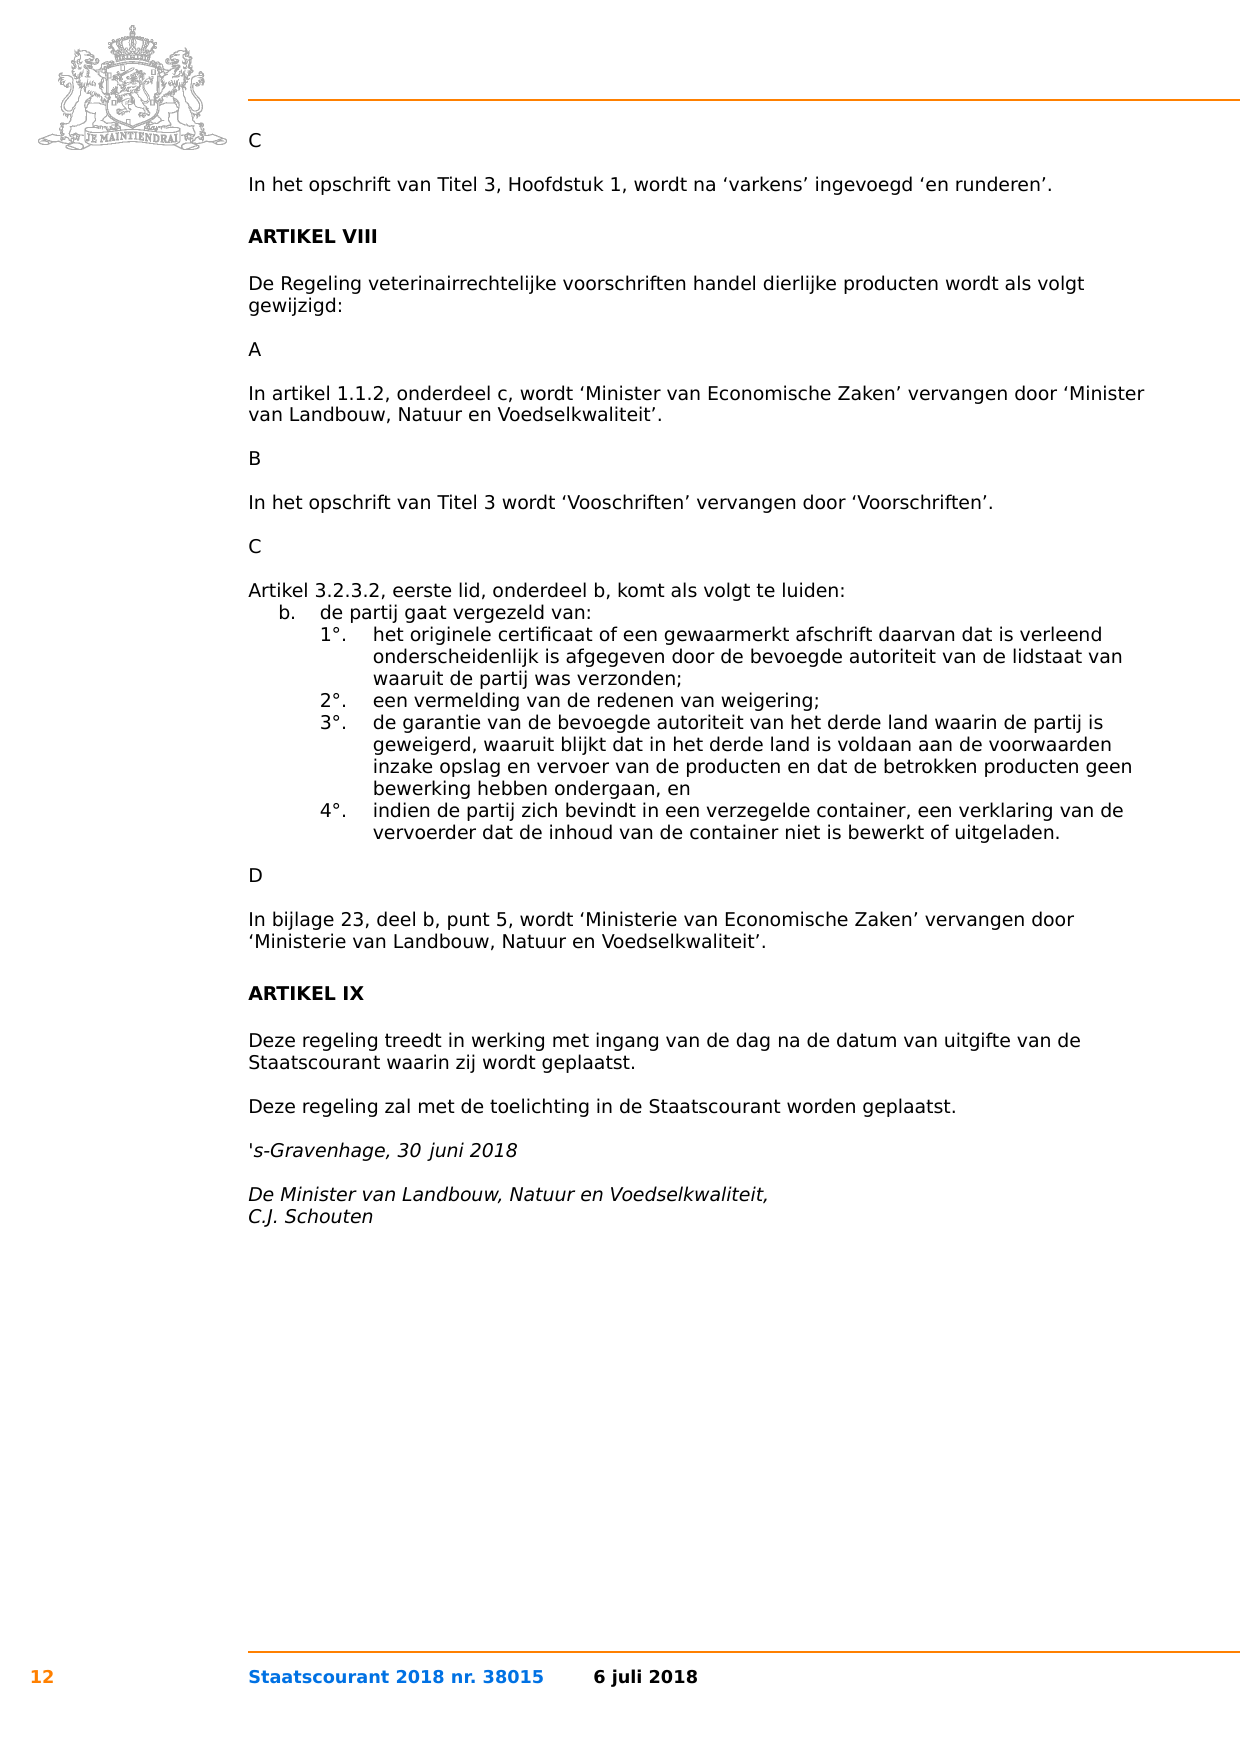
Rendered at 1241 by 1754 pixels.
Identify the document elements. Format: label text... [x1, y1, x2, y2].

text Artikel 3.2.3.2, eerste lid, onderdeel b, komt als volgt te luiden: [248, 580, 1163, 602]
subtitle ARTIKEL VIII [248, 226, 1163, 248]
text 's-Gravenhage, 30 juni 2018 [248, 1140, 1163, 1162]
picture [38, 25, 227, 150]
text C [248, 536, 1163, 558]
text In artikel 1.1.2, onderdeel c, wordt ‘Minister van Economische Zaken’ vervangen door ‘Minister van Landbouw, Natuur en Voedselkwaliteit’. [248, 382, 1163, 426]
text B [248, 448, 1163, 470]
text In bijlage 23, deel b, punt 5, wordt ‘Ministerie van Economische Zaken’ vervangen door ‘Ministerie van Landbouw, Natuur en Voedselkwaliteit’. [248, 909, 1163, 953]
text 4°. indien de partij zich bevindt in een verzegelde container, een verklaring van de vervoerder dat de inhoud van de container niet is bewerkt of uitgeladen. [319, 799, 1163, 843]
text 3°. de garantie van de bevoegde autoriteit van het derde land waarin de partij is geweigerd, waaruit blijkt dat in het derde land is voldaan aan de voorwaarden inzake opslag en vervoer van de producten en dat de betrokken producten geen bewerking hebben ondergaan, en [319, 712, 1163, 799]
subtitle ARTIKEL IX [248, 983, 1163, 1005]
text Deze regeling zal met de toelichting in de Staatscourant worden geplaatst. [248, 1096, 1163, 1118]
text b. de partij gaat vergezeld van: [278, 602, 1163, 624]
text Deze regeling treedt in werking met ingang van de dag na de datum van uitgifte van de Staatscourant waarin zij wordt geplaatst. [248, 1030, 1163, 1074]
text In het opschrift van Titel 3, Hoofdstuk 1, wordt na ‘varkens’ ingevoegd ‘en runderen’. [248, 174, 1163, 196]
text C [248, 130, 1163, 152]
text De Regeling veterinairrechtelijke voorschriften handel dierlijke producten wordt als volgt gewijzigd: [248, 273, 1163, 317]
text 1°. het originele certificaat of een gewaarmerkt afschrift daarvan dat is verleend onderscheidenlijk is afgegeven door de bevoegde autoriteit van de lidstaat van waaruit de partij was verzonden; [319, 624, 1163, 690]
text In het opschrift van Titel 3 wordt ‘Vooschriften’ vervangen door ‘Voorschriften’. [248, 492, 1163, 514]
text 2°. een vermelding van de redenen van weigering; [319, 690, 1163, 712]
text A [248, 338, 1163, 361]
text D [248, 865, 1163, 887]
text De Minister van Landbouw, Natuur en Voedselkwaliteit, C.J. Schouten [248, 1184, 1163, 1228]
